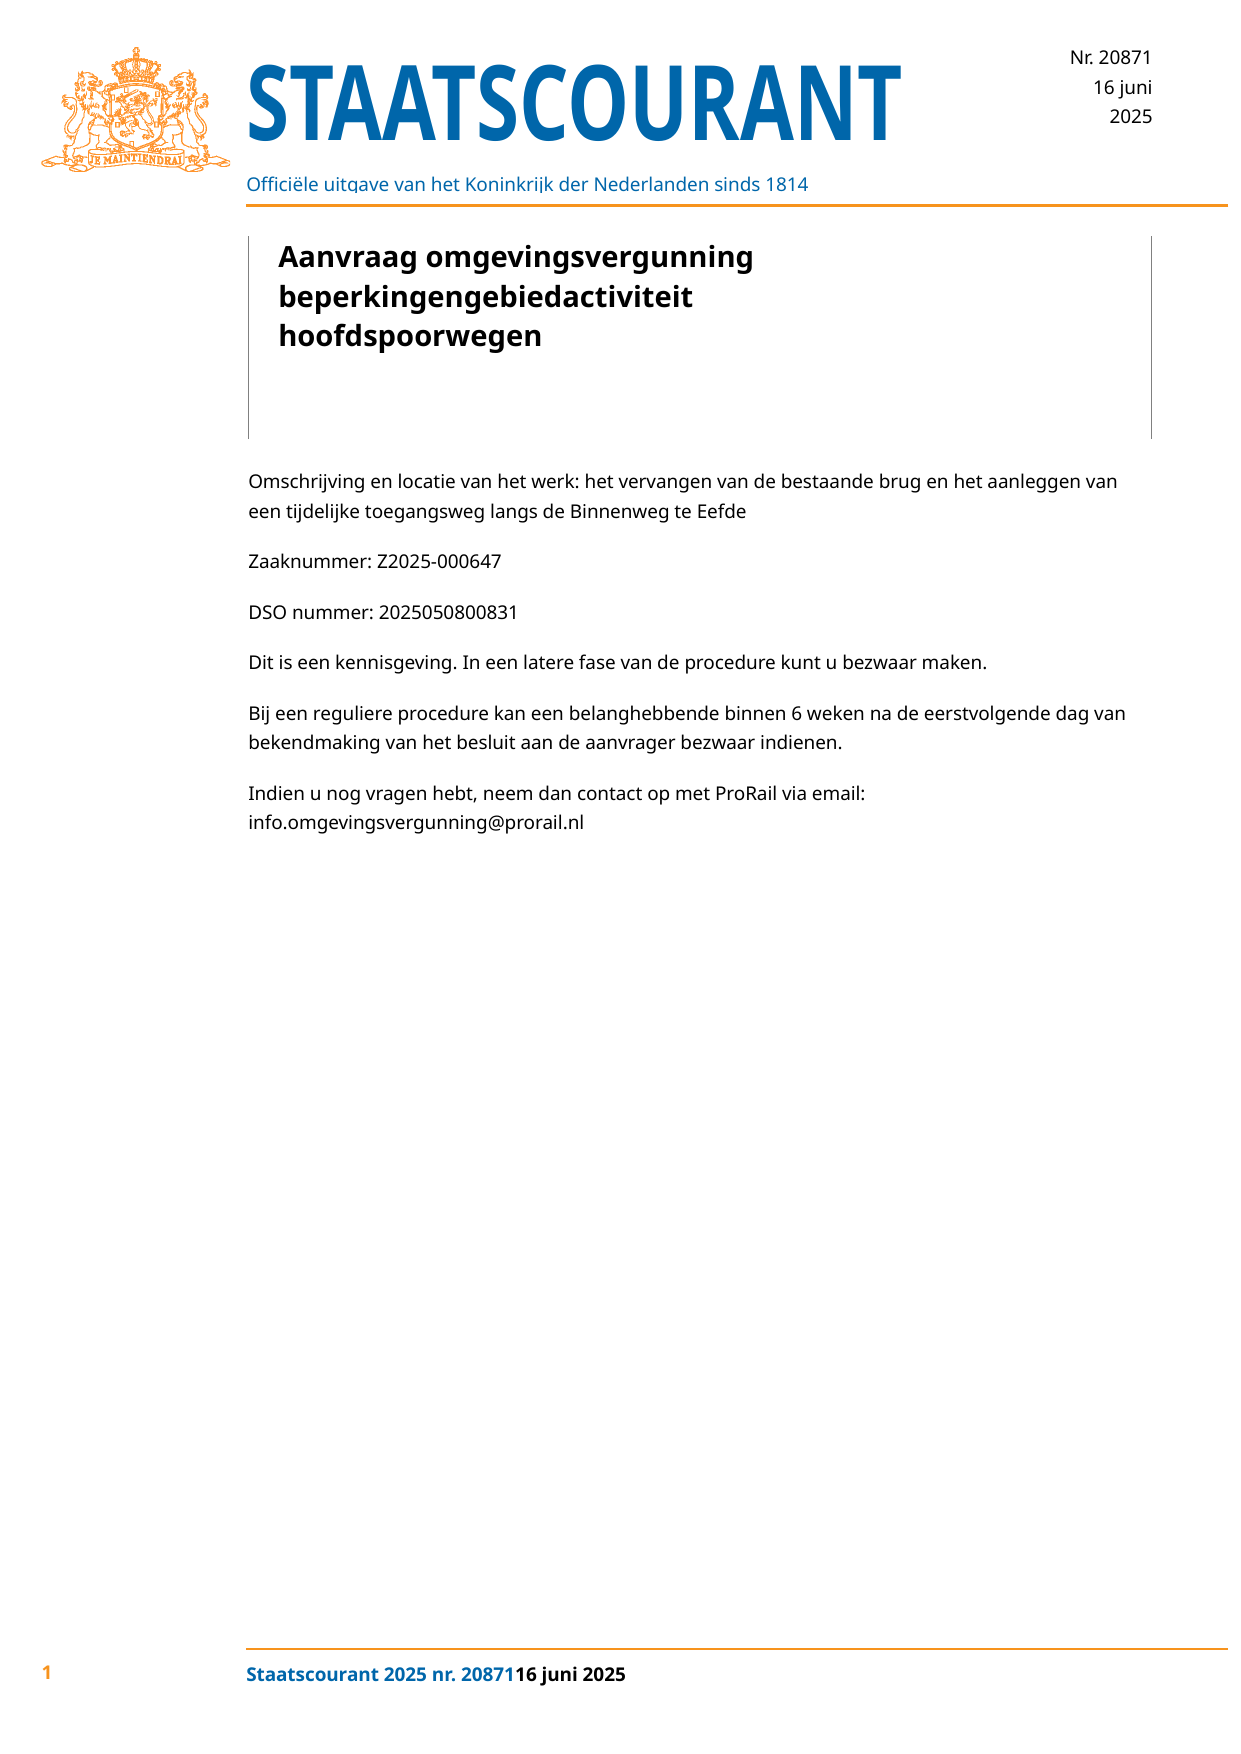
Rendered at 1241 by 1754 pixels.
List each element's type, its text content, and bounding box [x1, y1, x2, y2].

text Indien u nog vragen hebt, neem dan contact op met ProRail via email: info.omgevingsvergunning@prorail.nl [248, 780, 1152, 835]
text Bij een reguliere procedure kan een belanghebbende binnen 6 weken na de eerstvolgende dag van bekendmaking van het besluit aan de aanvrager bezwaar indienen. [248, 700, 1152, 755]
table_header Aanvraag omgevingsvergunning beperkingengebiedactiviteit hoofdspoorwegen [249, 236, 850, 439]
table_header [850, 236, 912, 413]
text Omschrijving en locatie van het werk: het vervangen van de bestaande brug en het aanleggen van een tijdelijke toegangsweg langs de Binnenweg te Eefde [248, 469, 1152, 524]
picture [41, 47, 231, 172]
text DSO nummer: 2025050800831 [248, 599, 1152, 625]
table_header [1090, 236, 1151, 413]
text Zaaknummer: Z2025-000647 [248, 549, 1152, 574]
text Dit is een kennisgeving. In een latere fase van de procedure kunt u bezwaar maken. [248, 649, 1152, 675]
table_header [850, 414, 1151, 439]
picture [912, 236, 1090, 414]
